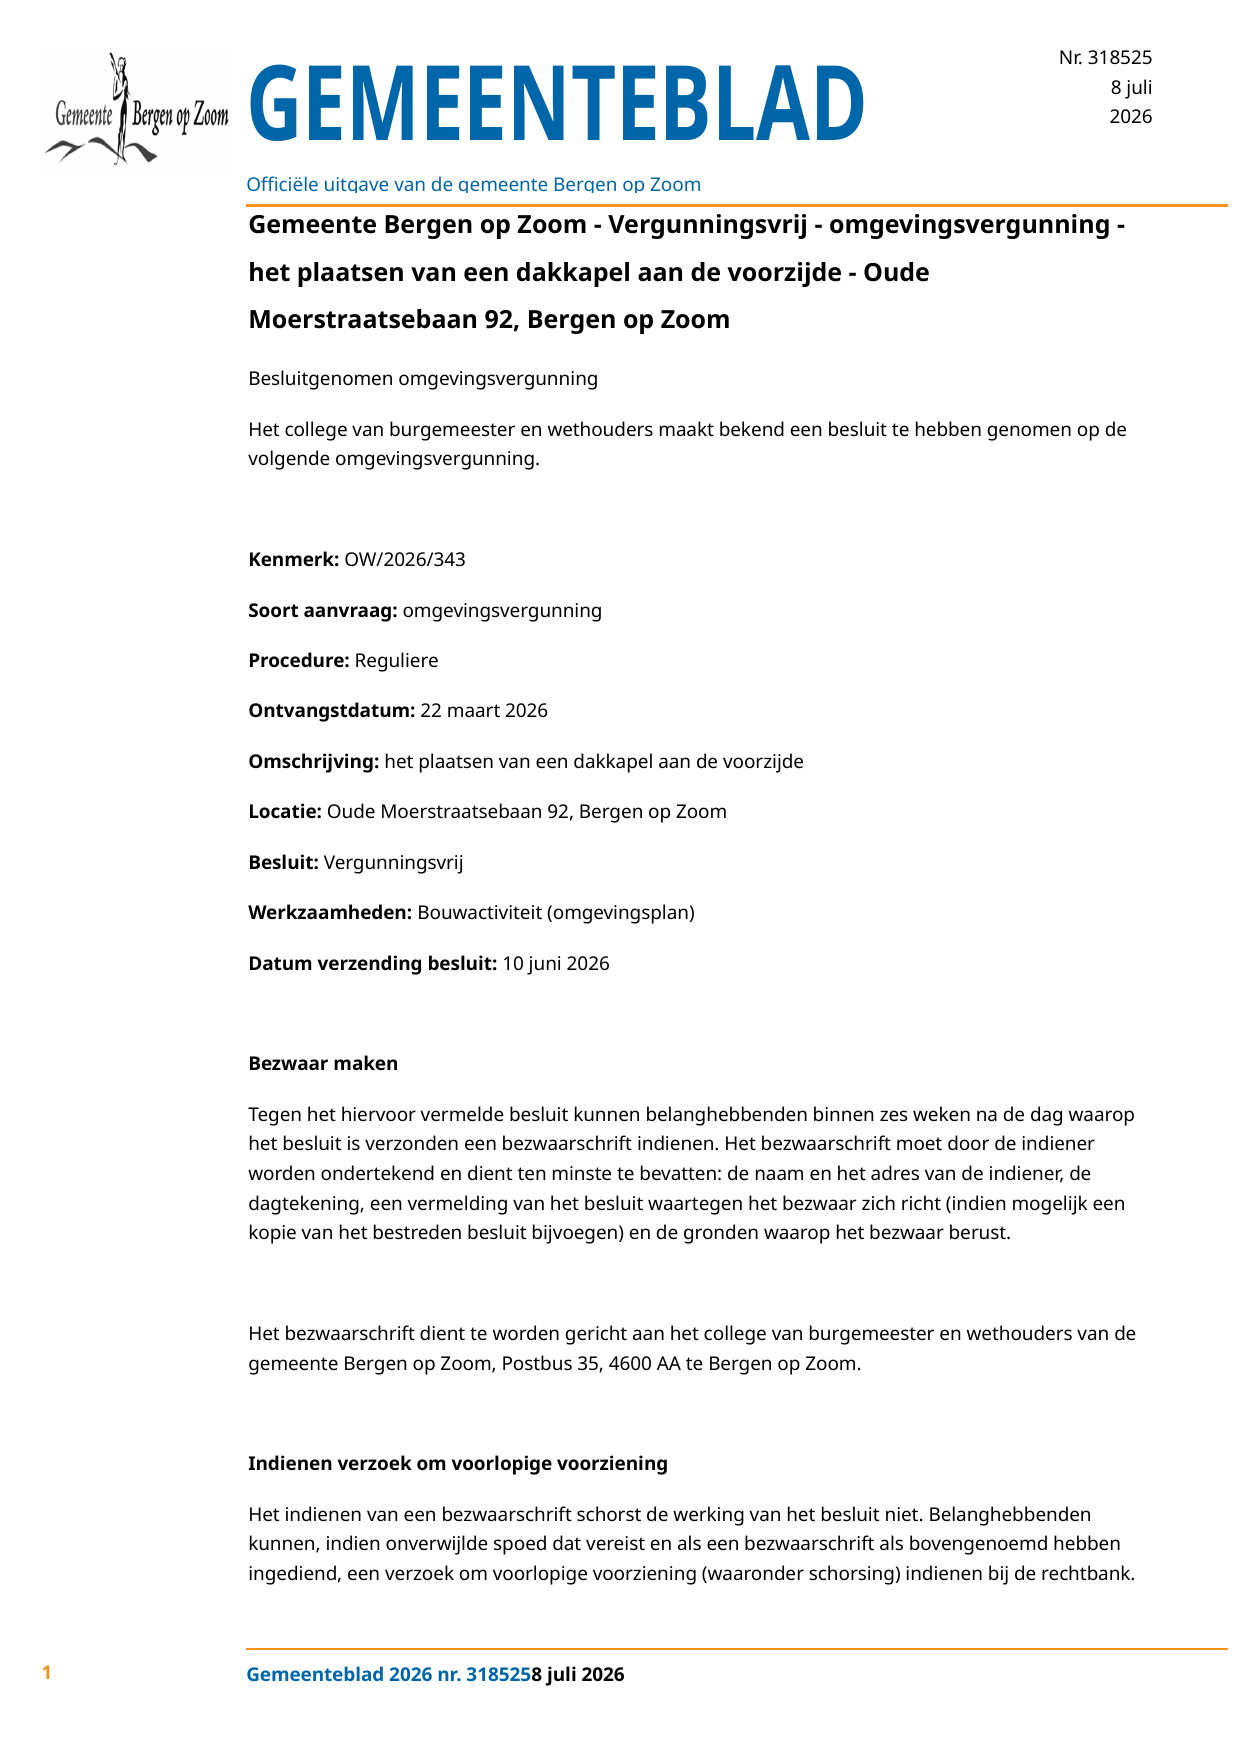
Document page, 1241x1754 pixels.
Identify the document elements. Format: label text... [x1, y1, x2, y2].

text Procedure: Reguliere [248, 647, 1152, 673]
text Het college van burgemeester en wethouders maakt bekend een besluit te hebben genomen op de volgende omgevingsvergunning. [248, 416, 1152, 471]
text Ontvangstdatum: 22 maart 2026 [248, 698, 1152, 723]
text Besluitgenomen omgevingsvergunning [248, 366, 1152, 391]
text Omschrijving: het plaatsen van een dakkapel aan de voorzijde [248, 748, 1152, 774]
text Het bezwaarschrift dient te worden gericht aan het college van burgemeester en wethouders van de gemeente Bergen op Zoom, Postbus 35, 4600 AA te Bergen op Zoom. [248, 1320, 1152, 1375]
text Soort aanvraag: omgevingsvergunning [248, 597, 1152, 622]
text Gemeente Bergen op Zoom - Vergunningsvrij - omgevingsvergunning - het plaatsen van een dakkapel aan de voorzijde - Oude Moerstraatsebaan 92, Bergen op Zoom [248, 207, 1152, 336]
text Datum verzending besluit: 10 juni 2026 [248, 950, 1152, 975]
text Tegen het hiervoor vermelde besluit kunnen belanghebbenden binnen zes weken na de dag waarop het besluit is verzonden een bezwaarschrift indienen. Het bezwaarschrift moet door de indiener worden ondertekend en dient ten minste te bevatten: de naam en het adres van de indiener, de dagtekening, een vermelding van het besluit waartegen het bezwaar zich richt (indien mogelijk een kopie van het bestreden besluit bijvoegen) en de gronden waarop het bezwaar berust. [248, 1101, 1152, 1245]
picture [41, 47, 231, 172]
text Besluit: Vergunningsvrij [248, 849, 1152, 874]
text Kenmerk: OW/2026/343 [248, 546, 1152, 572]
text Bezwaar maken [248, 1051, 1152, 1076]
text Locatie: Oude Moerstraatsebaan 92, Bergen op Zoom [248, 798, 1152, 824]
text Werkzaamheden: Bouwactiviteit (omgevingsplan) [248, 899, 1152, 925]
text Indienen verzoek om voorlopige voorziening [248, 1451, 1152, 1476]
text Het indienen van een bezwaarschrift schorst de werking van het besluit niet. Belanghebbenden kunnen, indien onverwijlde spoed dat vereist en als een bezwaarschrift als bovengenoemd hebben ingediend, een verzoek om voorlopige voorziening (waaronder schorsing) indienen bij de rechtbank. [248, 1501, 1152, 1586]
